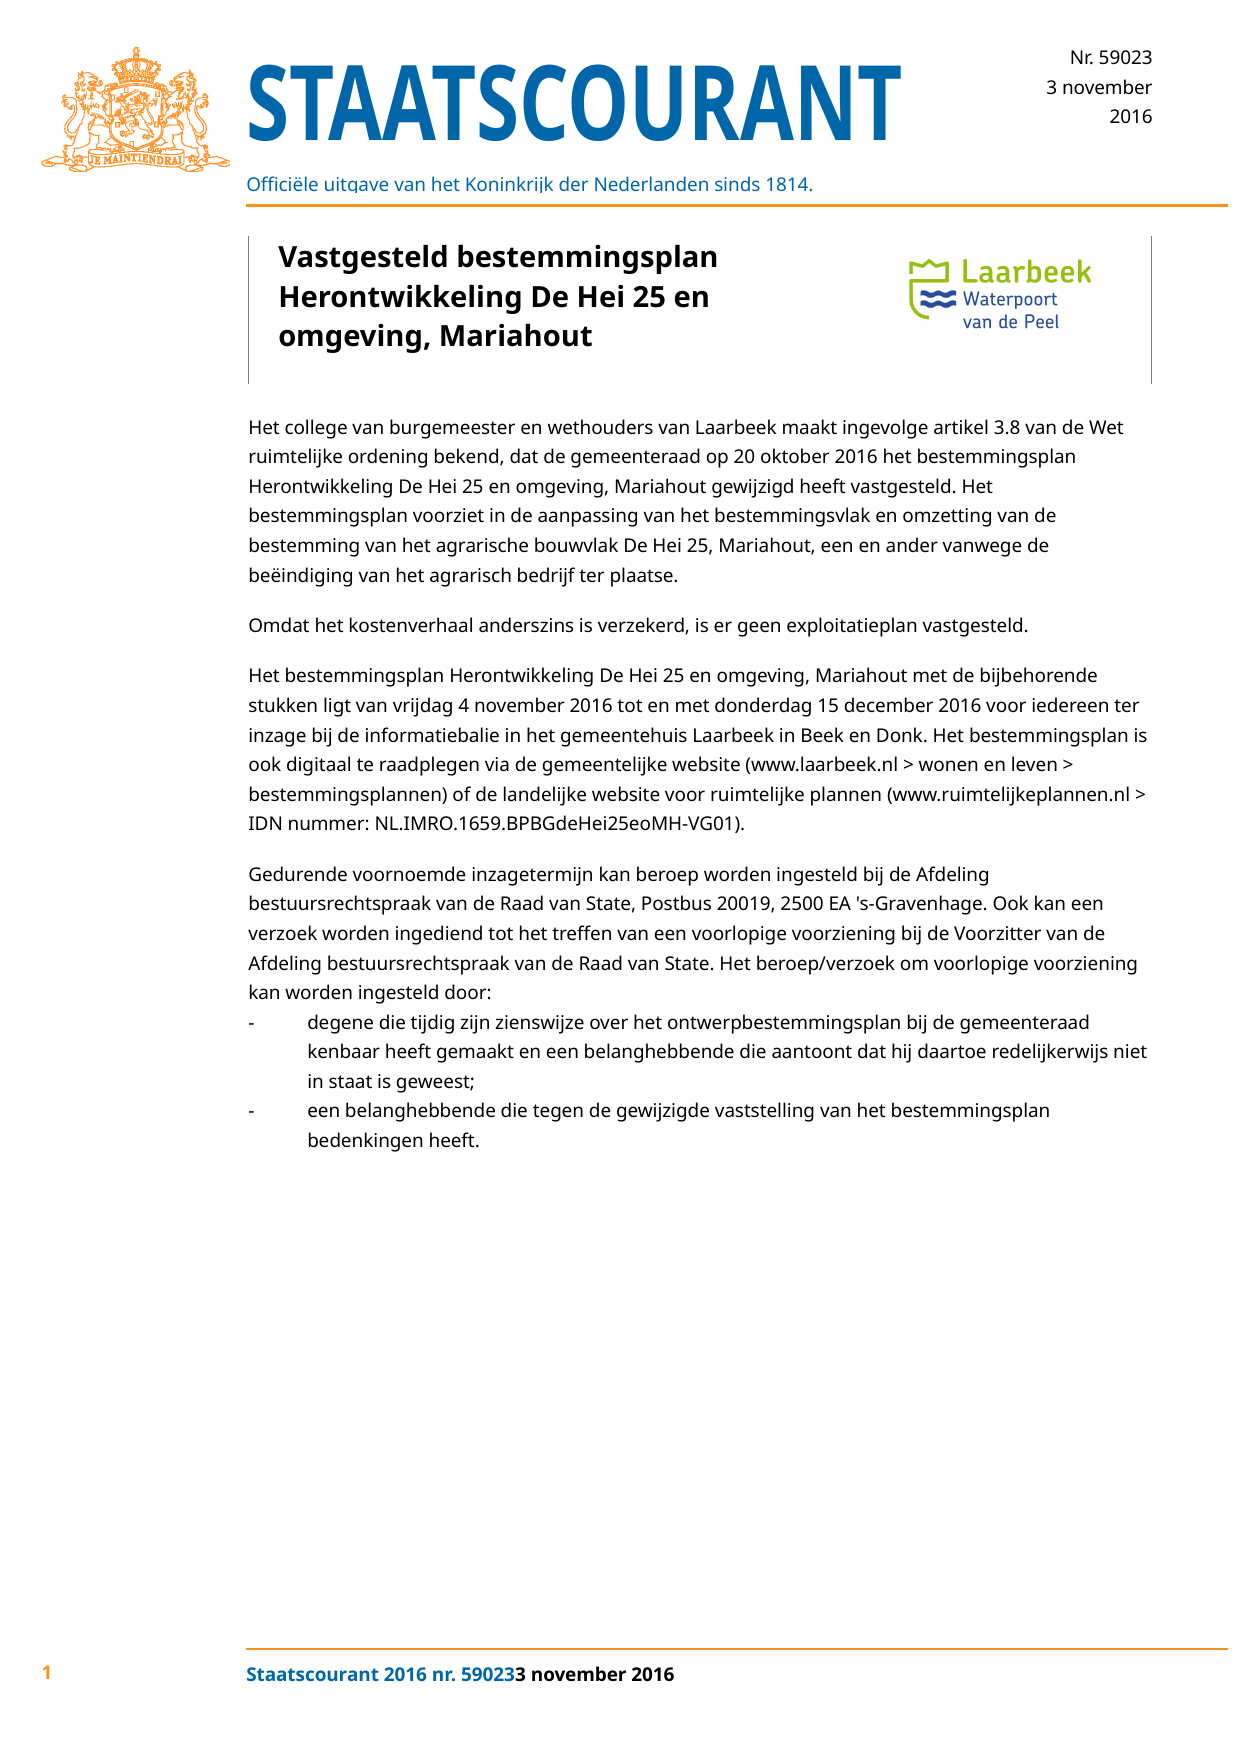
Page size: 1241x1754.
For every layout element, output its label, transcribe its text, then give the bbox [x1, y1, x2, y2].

table_header Vastgesteld bestemmingsplan Herontwikkeling De Hei 25 en omgeving, Mariahout [249, 236, 850, 384]
text Omdat het kostenverhaal anderszins is verzekerd, is er geen exploitatieplan vastgesteld. [248, 612, 1152, 638]
text Het college van burgemeester en wethouders van Laarbeek maakt ingevolge artikel 3.8 van de Wet ruimtelijke ordening bekend, dat de gemeenteraad op 20 oktober 2016 het bestemmingsplan Herontwikkeling De Hei 25 en omgeving, Mariahout gewijzigd heeft vastgesteld. Het bestemmingsplan voorziet in de aanpassing van het bestemmingsvlak en omzetting van de bestemming van het agrarische bouwvlak De Hei 25, Mariahout, een en ander vanwege de beëindiging van het agrarisch bedrijf ter plaatse. [248, 414, 1152, 588]
list degene die tijdig zijn zienswijze over het ontwerpbestemmingsplan bij de gemeenteraad kenbaar heeft gemaakt en een belanghebbende die aantoont dat hij daartoe redelijkerwijs niet in staat is geweest; [248, 1009, 1152, 1094]
text Het bestemmingsplan Herontwikkeling De Hei 25 en omgeving, Mariahout met de bijbehorende stukken ligt van vrijdag 4 november 2016 tot en met donderdag 15 december 2016 voor iedereen ter inzage bij de informatiebalie in het gemeentehuis Laarbeek in Beek en Donk. Het bestemmingsplan is ook digitaal te raadplegen via de gemeentelijke website (www.laarbeek.nl > wonen en leven > bestemmingsplannen) of de landelijke website voor ruimtelijke plannen (www.ruimtelijkeplannen.nl > IDN nummer: NL.IMRO.1659.BPBGdeHei25eoMH-VG01). [248, 663, 1152, 836]
picture [41, 47, 231, 172]
text Gedurende voornoemde inzagetermijn kan beroep worden ingesteld bij de Afdeling bestuursrechtspraak van de Raad van State, Postbus 20019, 2500 EA 's-Gravenhage. Ook kan een verzoek worden ingediend tot het treffen van een voorlopige voorziening bij de Voorzitter van de Afdeling bestuursrechtspraak van de Raad van State. Het beroep/verzoek om voorlopige voorziening kan worden ingesteld door: [248, 861, 1152, 1005]
picture [882, 236, 1119, 352]
table_header [850, 236, 1151, 384]
list een belanghebbende die tegen de gewijzigde vaststelling van het bestemmingsplan bedenkingen heeft. [248, 1098, 1152, 1153]
